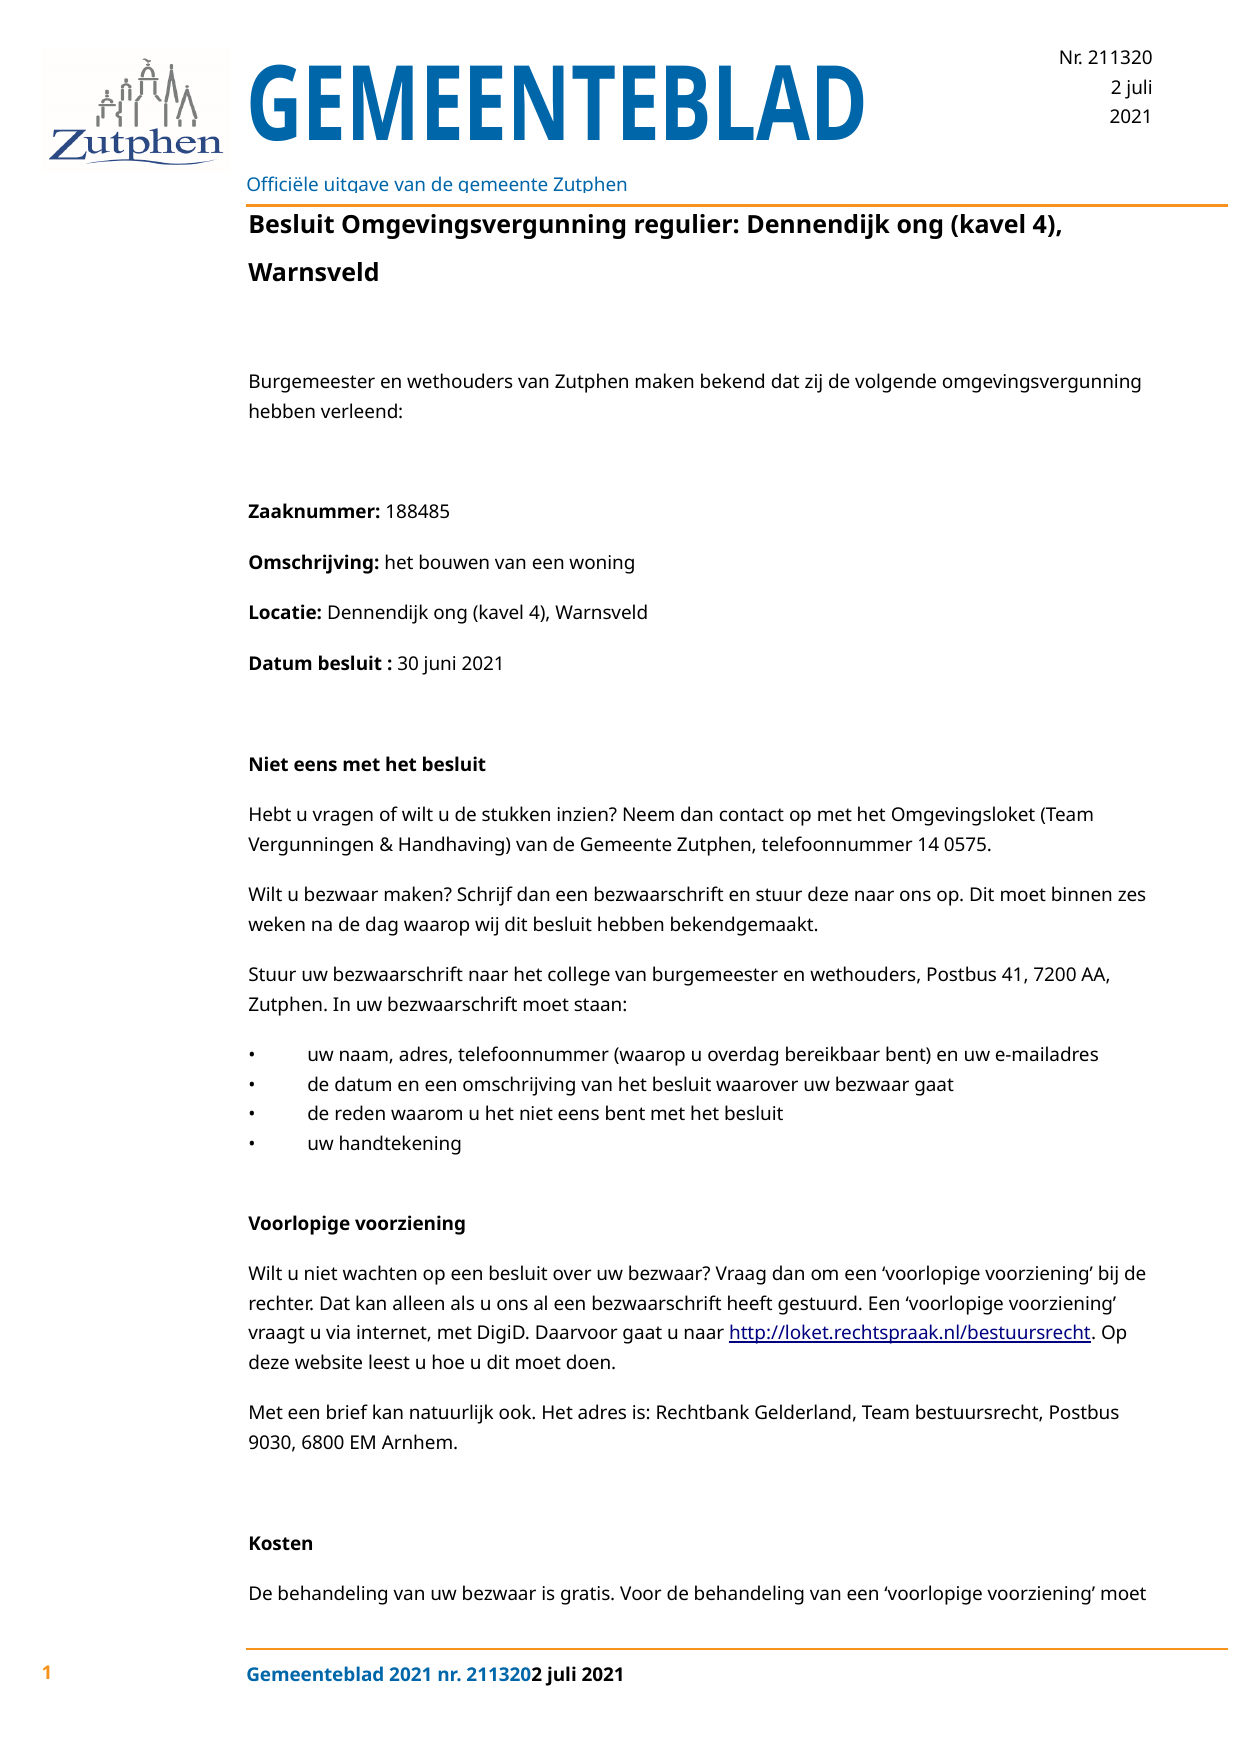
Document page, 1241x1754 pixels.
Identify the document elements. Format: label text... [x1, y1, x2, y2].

text Locatie: Dennendijk ong (kavel 4), Warnsveld [248, 599, 1152, 625]
text Met een brief kan natuurlijk ook. Het adres is: Rechtbank Gelderland, Team bestuursrecht, Postbus 9030, 6800 EM Arnhem. [248, 1399, 1152, 1455]
text Zaaknummer: 188485 [248, 499, 1152, 524]
text Stuur uw bezwaarschrift naar het college van burgemeester en wethouders, Postbus 41, 7200 AA, Zutphen. In uw bezwaarschrift moet staan: [248, 961, 1152, 1017]
list de reden waarom u het niet eens bent met het besluit [248, 1100, 1152, 1126]
text Datum besluit : 30 juni 2021 [248, 650, 1152, 676]
text Wilt u bezwaar maken? Schrijf dan een bezwaarschrift en stuur deze naar ons op. Dit moet binnen zes weken na de dag waarop wij dit besluit hebben bekendgemaakt. [248, 881, 1152, 937]
text Niet eens met het besluit [248, 751, 1152, 777]
text Voorlopige voorziening [248, 1210, 1152, 1236]
text Besluit Omgevingsvergunning regulier: Dennendijk ong (kavel 4), Warnsveld [248, 207, 1152, 288]
picture [41, 47, 231, 172]
text Burgemeester en wethouders van Zutphen maken bekend dat zij de volgende omgevingsvergunning hebben verleend: [248, 368, 1152, 424]
text Hebt u vragen of wilt u de stukken inzien? Neem dan contact op met het Omgevingsloket (Team Vergunningen & Handhaving) van de Gemeente Zutphen, telefoonnummer 14 0575. [248, 801, 1152, 857]
text Omschrijving: het bouwen van een woning [248, 549, 1152, 575]
list uw naam, adres, telefoonnummer (waarop u overdag bereikbaar bent) en uw e-mailadres [248, 1041, 1152, 1067]
text Kosten [248, 1530, 1152, 1556]
text De behandeling van uw bezwaar is gratis. Voor de behandeling van een ‘voorlopige voorziening’ moet [248, 1580, 1152, 1606]
list de datum en een omschrijving van het besluit waarover uw bezwaar gaat [248, 1071, 1152, 1097]
text Wilt u niet wachten op een besluit over uw bezwaar? Vraag dan om een ‘voorlopige voorziening’ bij de rechter. Dat kan alleen als u ons al een bezwaarschrift heeft gestuurd. Een ‘voorlopige voorziening’ vraagt u via internet, met DigiD. Daarvoor gaat u naar http://loket.rechtspraak.nl/bestuursrecht. Op deze website leest u hoe u dit moet doen. [248, 1260, 1152, 1375]
list uw handtekening [248, 1130, 1152, 1156]
